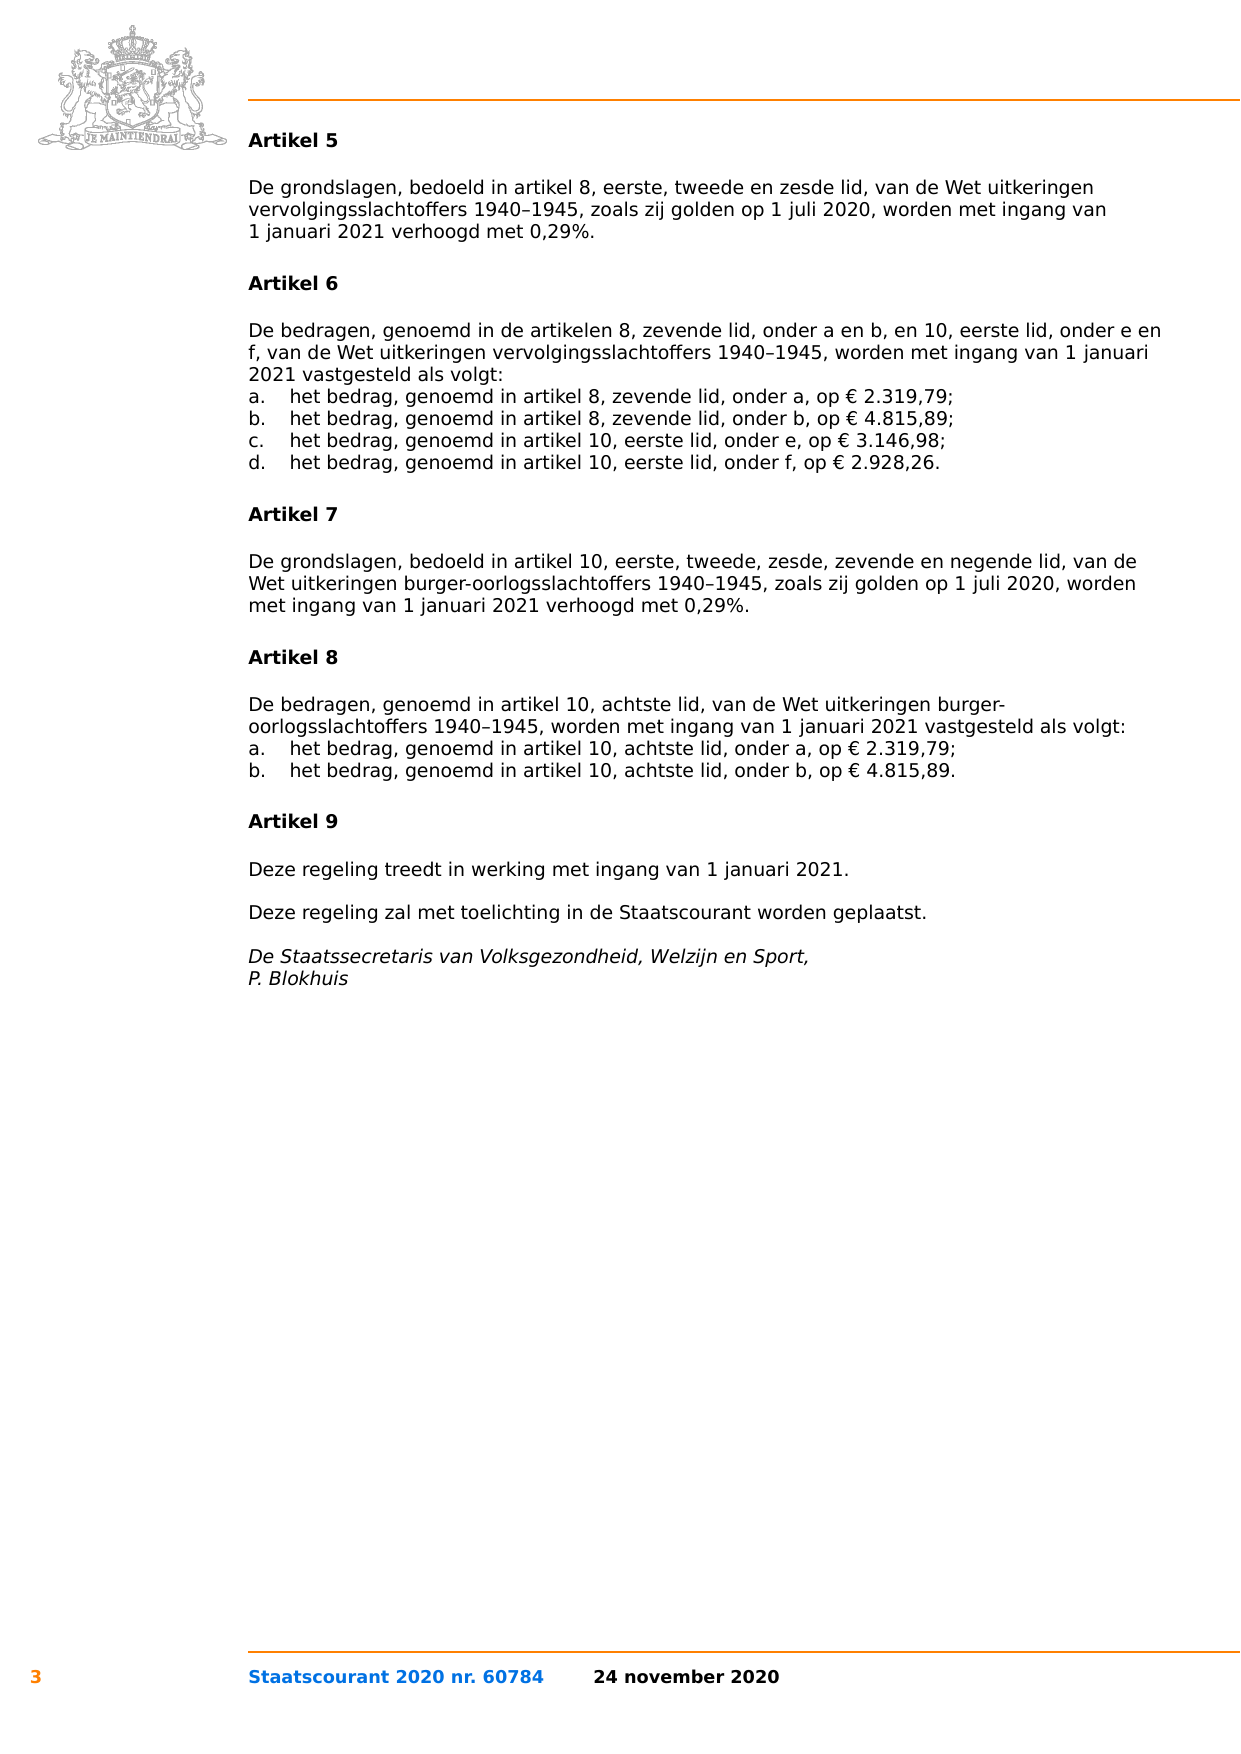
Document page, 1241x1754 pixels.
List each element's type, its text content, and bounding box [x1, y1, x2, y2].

text De grondslagen, bedoeld in artikel 10, eerste, tweede, zesde, zevende en negende lid, van de Wet uitkeringen burger-oorlogsslachtoffers 1940–1945, zoals zij golden op 1 juli 2020, worden met ingang van 1 januari 2021 verhoogd met 0,29%. [248, 551, 1163, 617]
picture [38, 25, 227, 150]
text De grondslagen, bedoeld in artikel 8, eerste, tweede en zesde lid, van de Wet uitkeringen vervolgingsslachtoffers 1940–1945, zoals zij golden op 1 juli 2020, worden met ingang van 1 januari 2021 verhoogd met 0,29%. [248, 177, 1163, 243]
text De Staatssecretaris van Volksgezondheid, Welzijn en Sport, P. Blokhuis [248, 946, 1163, 990]
text Deze regeling zal met toelichting in de Staatscourant worden geplaatst. [248, 902, 1163, 924]
text Deze regeling treedt in werking met ingang van 1 januari 2021. [248, 858, 1163, 880]
subtitle Artikel 8 [248, 647, 1163, 668]
subtitle Artikel 5 [248, 130, 1163, 152]
subtitle Artikel 6 [248, 273, 1163, 295]
text De bedragen, genoemd in de artikelen 8, zevende lid, onder a en b, en 10, eerste lid, onder e en f, van de Wet uitkeringen vervolgingsslachtoffers 1940–1945, worden met ingang van 1 januari 2021 vastgesteld als volgt: [248, 320, 1163, 386]
text d. het bedrag, genoemd in artikel 10, eerste lid, onder f, op € 2.928,26. [248, 452, 1163, 474]
text b. het bedrag, genoemd in artikel 8, zevende lid, onder b, op € 4.815,89; [248, 408, 1163, 430]
text a. het bedrag, genoemd in artikel 10, achtste lid, onder a, op € 2.319,79; [248, 737, 1163, 759]
text c. het bedrag, genoemd in artikel 10, eerste lid, onder e, op € 3.146,98; [248, 430, 1163, 452]
text a. het bedrag, genoemd in artikel 8, zevende lid, onder a, op € 2.319,79; [248, 386, 1163, 408]
subtitle Artikel 9 [248, 811, 1163, 833]
subtitle Artikel 7 [248, 504, 1163, 526]
text De bedragen, genoemd in artikel 10, achtste lid, van de Wet uitkeringen burger-oorlogsslachtoffers 1940–1945, worden met ingang van 1 januari 2021 vastgesteld als volgt: [248, 693, 1163, 737]
text b. het bedrag, genoemd in artikel 10, achtste lid, onder b, op € 4.815,89. [248, 759, 1163, 781]
